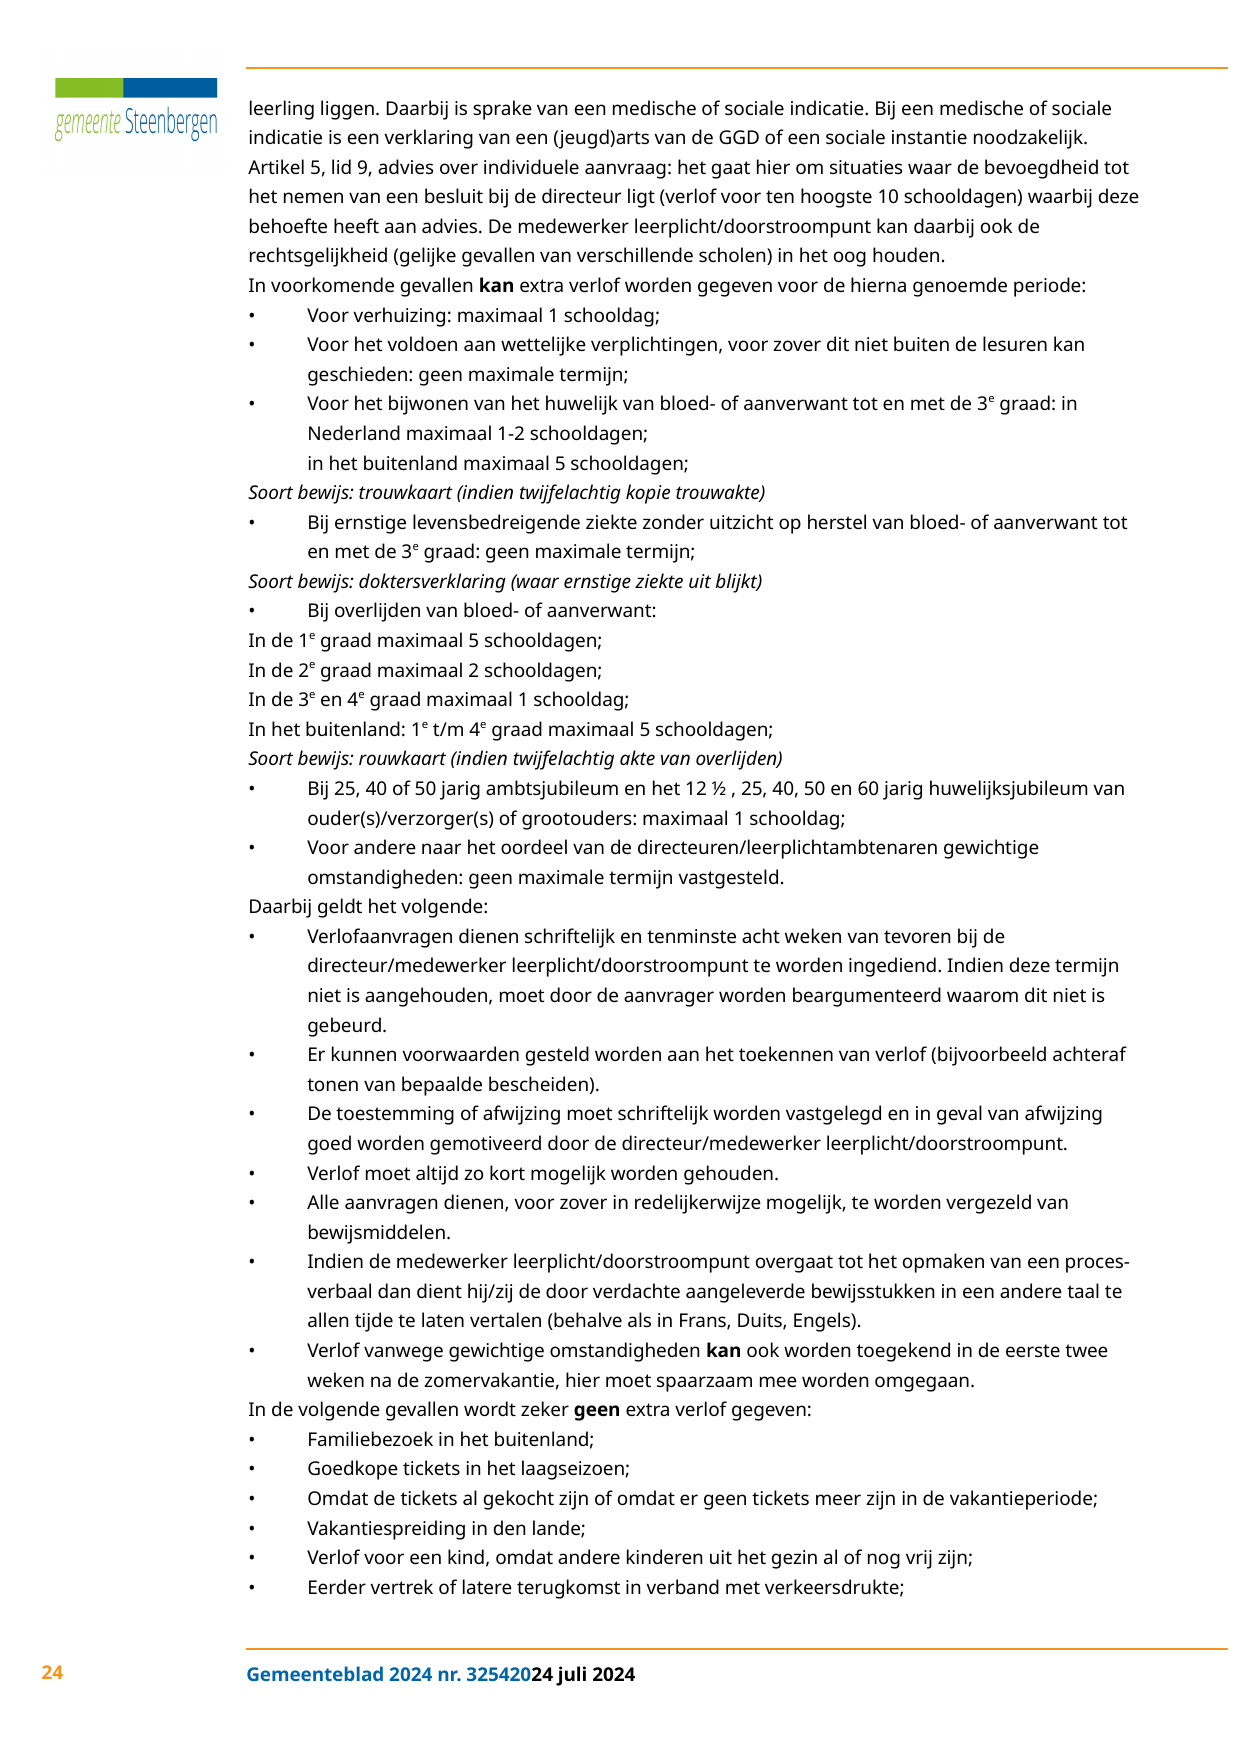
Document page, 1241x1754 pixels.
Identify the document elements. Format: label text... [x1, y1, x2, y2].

text In de 3e en 4e graad maximaal 1 schooldag; [248, 686, 1152, 712]
text In het buitenland: 1e t/m 4e graad maximaal 5 schooldagen; [248, 716, 1152, 742]
text In de volgende gevallen wordt zeker geen extra verlof gegeven: [248, 1396, 1152, 1422]
list Verlof voor een kind, omdat andere kinderen uit het gezin al of nog vrij zijn; [248, 1544, 1152, 1570]
list Bij ernstige levensbedreigende ziekte zonder uitzicht op herstel van bloed- of aanverwant tot en met de 3e graad: geen maximale termijn; [248, 509, 1152, 564]
list Alle aanvragen dienen, voor zover in redelijkerwijze mogelijk, te worden vergezeld van bewijsmiddelen. [248, 1189, 1152, 1245]
list Eerder vertrek of latere terugkomst in verband met verkeersdrukte; [248, 1574, 1152, 1600]
list Voor verhuizing: maximaal 1 schooldag; [248, 302, 1152, 328]
list Goedkope tickets in het laagseizoen; [248, 1456, 1152, 1481]
text Artikel 5, lid 9, advies over individuele aanvraag: het gaat hier om situaties waar de bevoegdheid tot het nemen van een besluit bij de directeur ligt (verlof voor ten hoogste 10 schooldagen) waarbij deze behoefte heeft aan advies. De medewerker leerplicht/doorstroompunt kan daarbij ook de rechtsgelijkheid (gelijke gevallen van verschillende scholen) in het oog houden. [248, 154, 1152, 268]
text leerling liggen. Daarbij is sprake van een medische of sociale indicatie. Bij een medische of sociale indicatie is een verklaring van een (jeugd)arts van de GGD of een sociale instantie noodzakelijk. [248, 95, 1152, 150]
list Voor andere naar het oordeel van de directeuren/leerplichtambtenaren gewichtige omstandigheden: geen maximale termijn vastgesteld. [248, 834, 1152, 890]
list Bij 25, 40 of 50 jarig ambtsjubileum en het 12 ½ , 25, 40, 50 en 60 jarig huwelijksjubileum van ouder(s)/verzorger(s) of grootouders: maximaal 1 schooldag; [248, 775, 1152, 831]
text Soort bewijs: rouwkaart (indien twijfelachtig akte van overlijden) [248, 746, 1152, 771]
list Bij overlijden van bloed- of aanverwant: [248, 598, 1152, 623]
list Verlof vanwege gewichtige omstandigheden kan ook worden toegekend in de eerste twee weken na de zomervakantie, hier moet spaarzaam mee worden omgegaan. [248, 1337, 1152, 1393]
list Familiebezoek in het buitenland; [248, 1426, 1152, 1452]
list Voor het bijwonen van het huwelijk van bloed- of aanverwant tot en met de 3e graad: in Nederland maximaal 1-2 schooldagen; [248, 391, 1152, 446]
list Vakantiespreiding in den lande; [248, 1515, 1152, 1541]
text Soort bewijs: trouwkaart (indien twijfelachtig kopie trouwakte) [248, 479, 1152, 505]
text Soort bewijs: doktersverklaring (waar ernstige ziekte uit blijkt) [248, 568, 1152, 594]
list Indien de medewerker leerplicht/doorstroompunt overgaat tot het opmaken van een proces-verbaal dan dient hij/zij de door verdachte aangeleverde bewijsstukken in een andere taal te allen tijde te laten vertalen (behalve als in Frans, Duits, Engels). [248, 1248, 1152, 1333]
list Verlof moet altijd zo kort mogelijk worden gehouden. [248, 1160, 1152, 1186]
list De toestemming of afwijzing moet schriftelijk worden vastgelegd en in geval van afwijzing goed worden gemotiveerd door de directeur/medewerker leerplicht/doorstroompunt. [248, 1101, 1152, 1156]
list Verlofaanvragen dienen schriftelijk en tenminste acht weken van tevoren bij de directeur/medewerker leerplicht/doorstroompunt te worden ingediend. Indien deze termijn niet is aangehouden, moet door de aanvrager worden beargumenteerd waarom dit niet is gebeurd. [248, 923, 1152, 1038]
list in het buitenland maximaal 5 schooldagen; [248, 450, 1152, 476]
list Voor het voldoen aan wettelijke verplichtingen, voor zover dit niet buiten de lesuren kan geschieden: geen maximale termijn; [248, 331, 1152, 387]
text In de 1e graad maximaal 5 schooldagen; [248, 627, 1152, 653]
text In voorkomende gevallen kan extra verlof worden gegeven voor de hierna genoemde periode: [248, 272, 1152, 298]
text In de 2e graad maximaal 2 schooldagen; [248, 657, 1152, 683]
text Daarbij geldt het volgende: [248, 893, 1152, 919]
picture [41, 47, 231, 172]
list Omdat de tickets al gekocht zijn of omdat er geen tickets meer zijn in de vakantieperiode; [248, 1485, 1152, 1511]
list Er kunnen voorwaarden gesteld worden aan het toekennen van verlof (bijvoorbeeld achteraf tonen van bepaalde bescheiden). [248, 1041, 1152, 1097]
